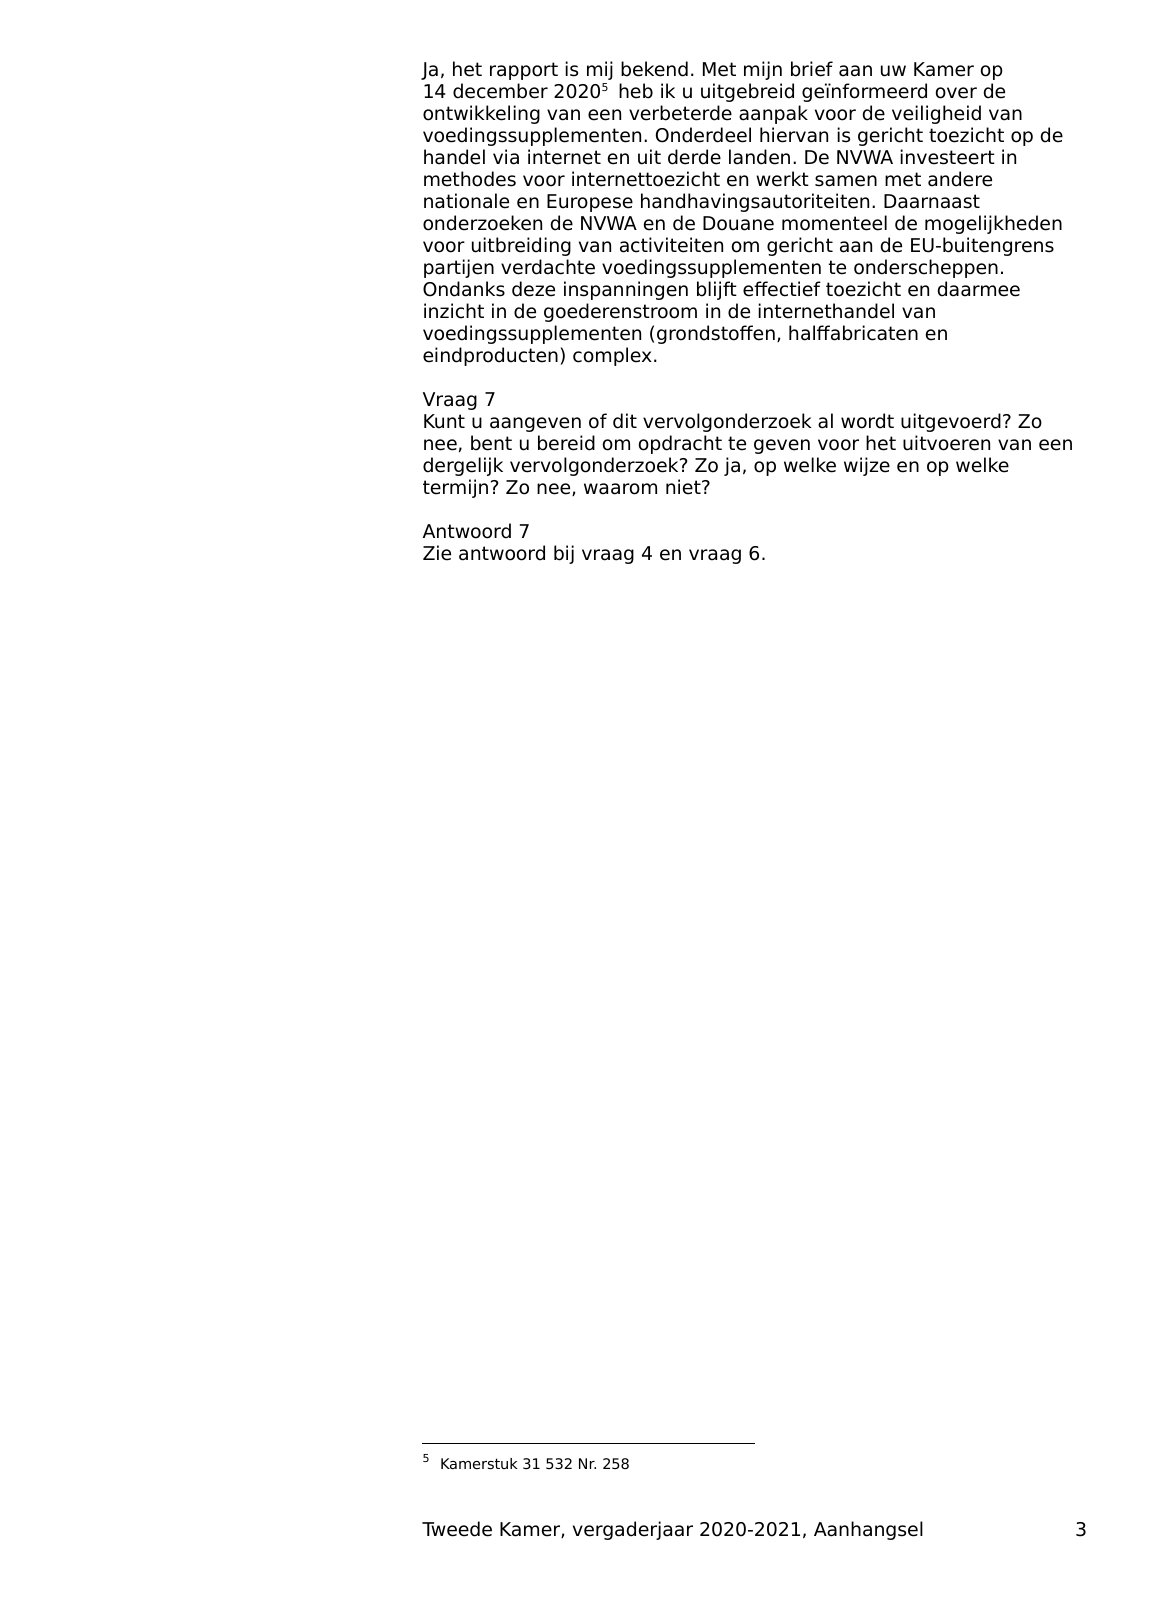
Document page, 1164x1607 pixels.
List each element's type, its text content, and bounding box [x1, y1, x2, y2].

text Kamerstuk 31 532 Nr. 258 [422, 1452, 1087, 1474]
text Vraag 7 [422, 389, 1087, 411]
text Kunt u aangeven of dit vervolgonderzoek al wordt uitgevoerd? Zo nee, bent u bereid om opdracht te geven voor het uitvoeren van een dergelijk vervolgonderzoek? Zo ja, op welke wijze en op welke termijn? Zo nee, waarom niet? [422, 411, 1087, 499]
text Ja, het rapport is mij bekend. Met mijn brief aan uw Kamer op 14 december 2020 heb ik u uitgebreid geïnformeerd over de ontwikkeling van een verbeterde aanpak voor de veiligheid van voedingssupplementen. Onderdeel hiervan is gericht toezicht op de handel via internet en uit derde landen. De NVWA investeert in methodes voor internettoezicht en werkt samen met andere nationale en Europese handhavingsautoriteiten. Daarnaast onderzoeken de NVWA en de Douane momenteel de mogelijkheden voor uitbreiding van activiteiten om gericht aan de EU-buitengrens partijen verdachte voedingssupplementen te onderscheppen. Ondanks deze inspanningen blijft effectief toezicht en daarmee inzicht in de goederenstroom in de internethandel van voedingssupplementen (grondstoffen, halffabricaten en eindproducten) complex. [422, 59, 1087, 367]
text Antwoord 7 [422, 521, 1087, 543]
text Zie antwoord bij vraag 4 en vraag 6. [422, 543, 1087, 565]
